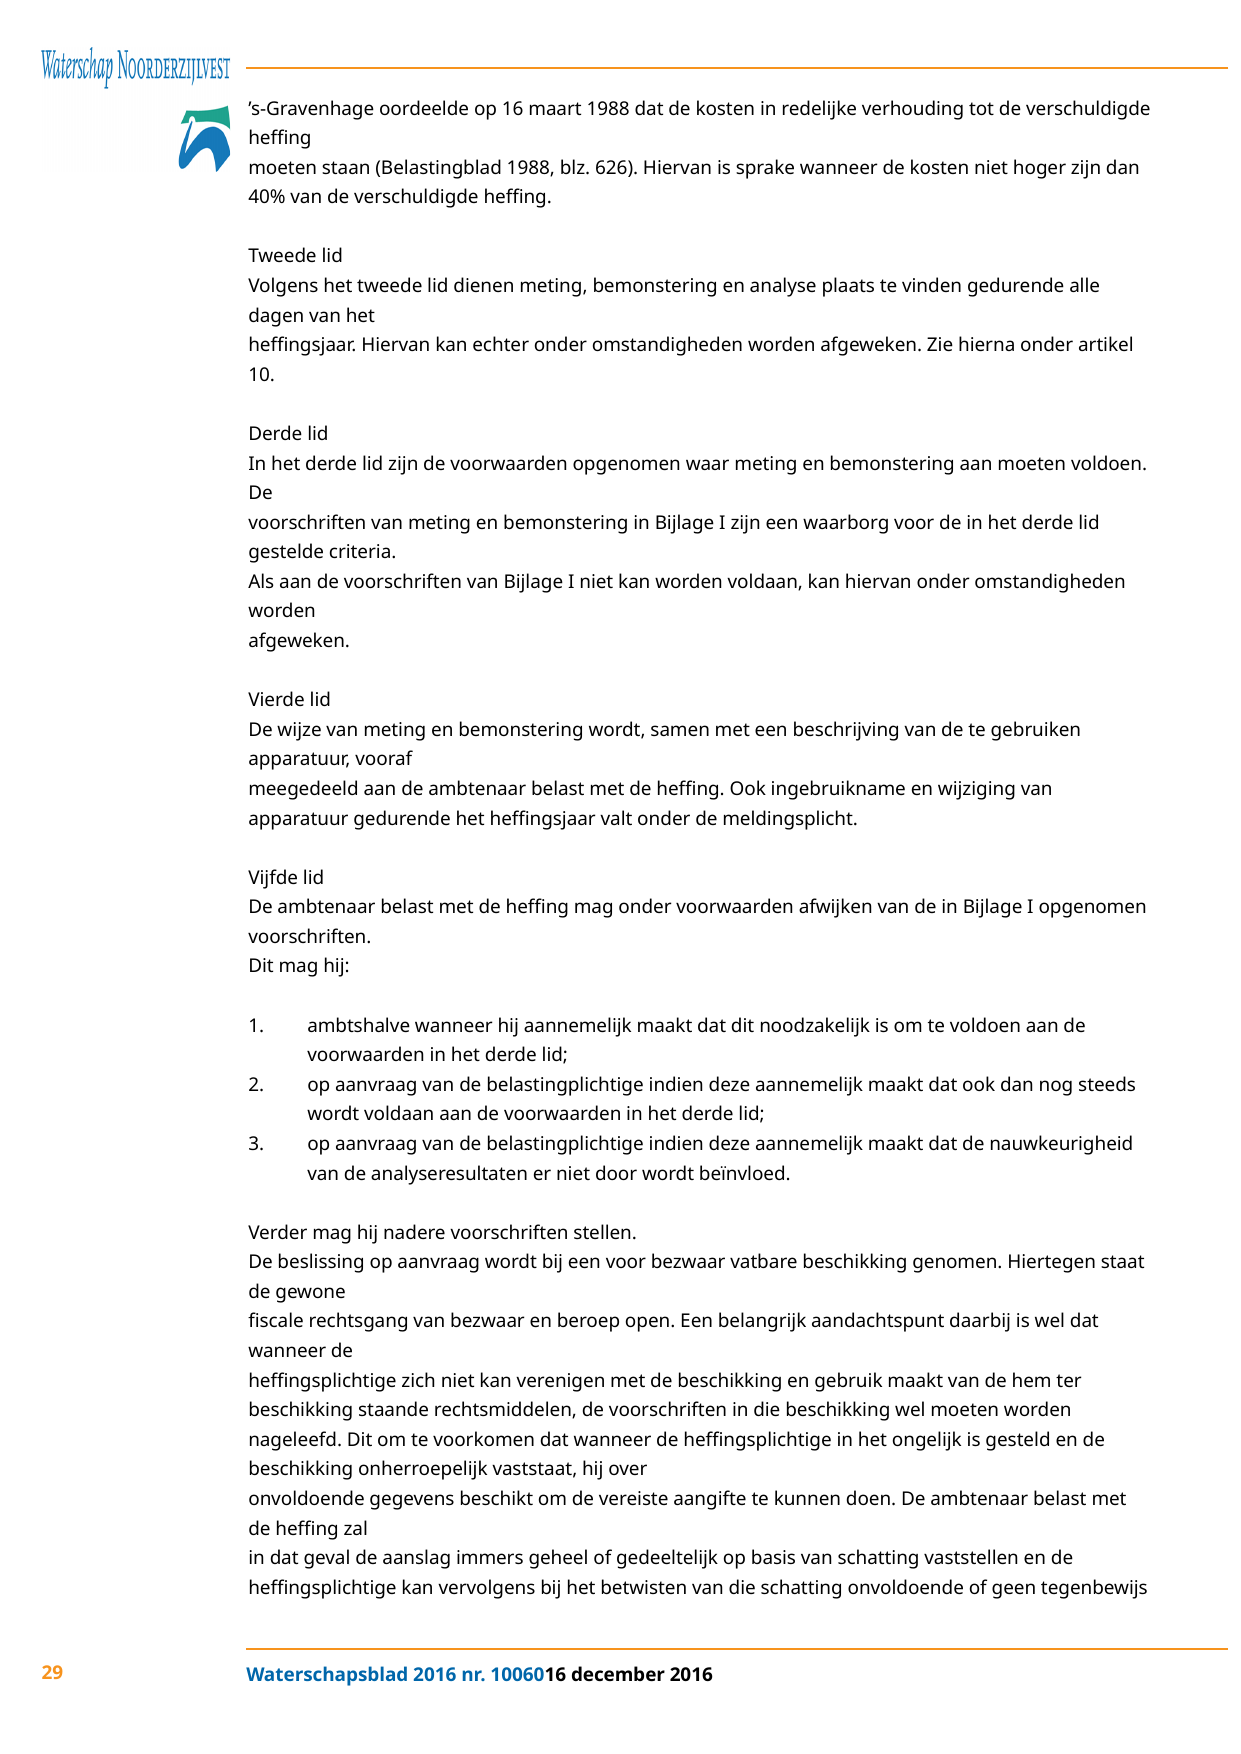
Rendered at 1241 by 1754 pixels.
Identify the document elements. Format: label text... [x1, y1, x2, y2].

text Tweede lid [248, 243, 1152, 268]
text fiscale rechtsgang van bezwaar en beroep open. Een belangrijk aandachtspunt daarbij is wel dat wanneer de [248, 1308, 1152, 1363]
text Verder mag hij nadere voorschriften stellen. [248, 1219, 1152, 1245]
list op aanvraag van de belastingplichtige indien deze aannemelijk maakt dat de nauwkeurigheid van de analyseresultaten er niet door wordt beïnvloed. [248, 1130, 1152, 1186]
text moeten staan (Belastingblad 1988, blz. 626). Hiervan is sprake wanneer de kosten niet hoger zijn dan 40% van de verschuldigde heffing. [248, 154, 1152, 209]
text Als aan de voorschriften van Bijlage I niet kan worden voldaan, kan hiervan onder omstandigheden worden [248, 568, 1152, 623]
text Vierde lid [248, 686, 1152, 712]
text Vijfde lid [248, 864, 1152, 890]
picture [41, 47, 231, 172]
text onvoldoende gegevens beschikt om de vereiste aangifte te kunnen doen. De ambtenaar belast met de heffing zal [248, 1485, 1152, 1541]
text heffingsplichtige zich niet kan verenigen met de beschikking en gebruik maakt van de hem ter beschikking staande rechtsmiddelen, de voorschriften in die beschikking wel moeten worden nageleefd. Dit om te voorkomen dat wanneer de heffingsplichtige in het ongelijk is gesteld en de beschikking onherroepelijk vaststaat, hij over [248, 1367, 1152, 1481]
text heffingsjaar. Hiervan kan echter onder omstandigheden worden afgeweken. Zie hierna onder artikel 10. [248, 331, 1152, 387]
text afgeweken. [248, 627, 1152, 653]
text Volgens het tweede lid dienen meting, bemonstering en analyse plaats te vinden gedurende alle dagen van het [248, 272, 1152, 328]
text ’s-Gravenhage oordeelde op 16 maart 1988 dat de kosten in redelijke verhouding tot de verschuldigde heffing [248, 95, 1152, 150]
text De beslissing op aanvraag wordt bij een voor bezwaar vatbare beschikking genomen. Hiertegen staat de gewone [248, 1248, 1152, 1304]
text meegedeeld aan de ambtenaar belast met de heffing. Ook ingebruikname en wijziging van apparatuur gedurende het heffingsjaar valt onder de meldingsplicht. [248, 775, 1152, 831]
text De ambtenaar belast met de heffing mag onder voorwaarden afwijken van de in Bijlage I opgenomen voorschriften. [248, 893, 1152, 949]
text in dat geval de aanslag immers geheel of gedeeltelijk op basis van schatting vaststellen en de heffingsplichtige kan vervolgens bij het betwisten van die schatting onvoldoende of geen tegenbewijs [248, 1544, 1152, 1600]
list op aanvraag van de belastingplichtige indien deze aannemelijk maakt dat ook dan nog steeds wordt voldaan aan de voorwaarden in het derde lid; [248, 1071, 1152, 1126]
text voorschriften van meting en bemonstering in Bijlage I zijn een waarborg voor de in het derde lid gestelde criteria. [248, 509, 1152, 564]
text Dit mag hij: [248, 953, 1152, 978]
text Derde lid [248, 420, 1152, 446]
list ambtshalve wanneer hij aannemelijk maakt dat dit noodzakelijk is om te voldoen aan de voorwaarden in het derde lid; [248, 1012, 1152, 1067]
text In het derde lid zijn de voorwaarden opgenomen waar meting en bemonstering aan moeten voldoen. De [248, 450, 1152, 505]
text De wijze van meting en bemonstering wordt, samen met een beschrijving van de te gebruiken apparatuur, vooraf [248, 716, 1152, 771]
